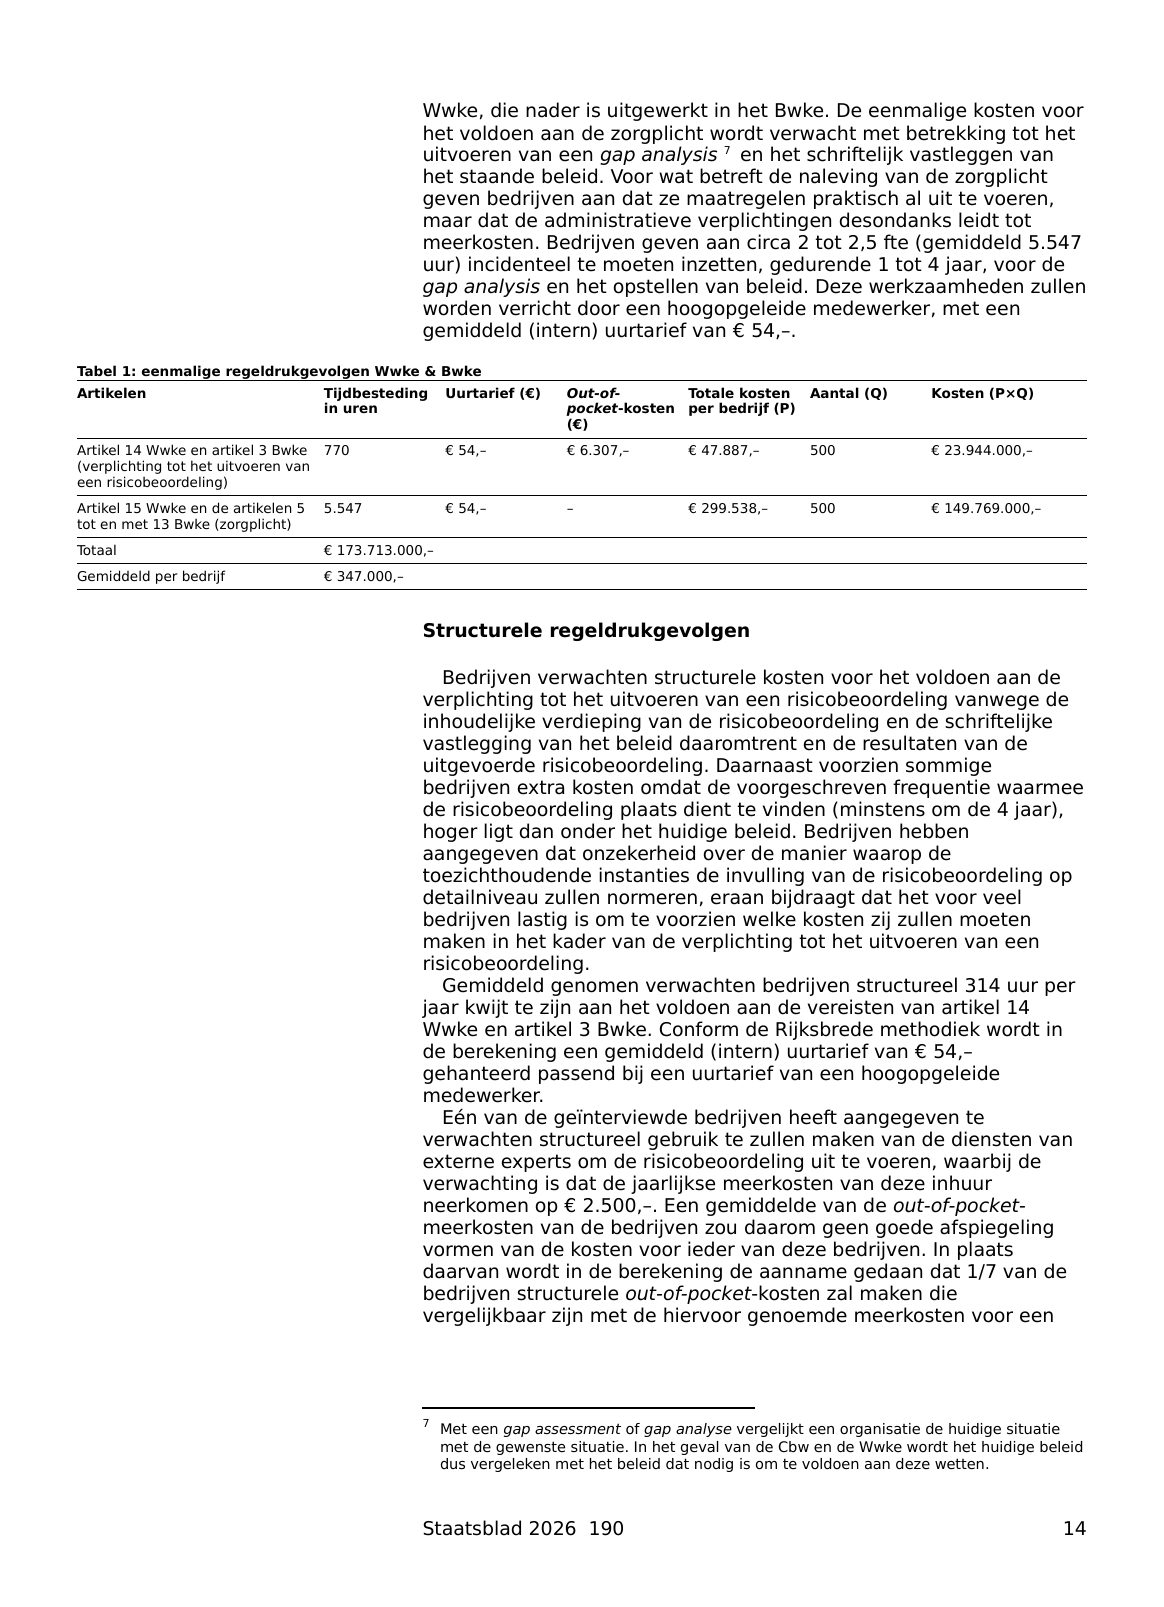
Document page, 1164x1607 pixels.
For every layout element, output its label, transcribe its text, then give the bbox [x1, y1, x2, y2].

table_cell 5.547 [318, 496, 439, 537]
subtitle Structurele regeldrukgevolgen [422, 620, 1087, 642]
text Met een gap assessment of gap analyse vergelijkt een organisatie de huidige situatie met de gewenste situatie. In het geval van de Cbw en de Wwke wordt het huidige beleid dus vergeleken met het beleid dat nodig is om te voldoen aan deze wetten. [422, 1417, 1087, 1473]
table_cell € 47.887,– [682, 439, 804, 495]
table_cell Totale kosten per bedrijf (P) [682, 381, 804, 437]
table_cell € 54,– [439, 439, 561, 495]
table_cell 500 [804, 496, 925, 537]
text Bedrijven verwachten structurele kosten voor het voldoen aan de verplichting tot het uitvoeren van een risicobeoordeling vanwege de inhoudelijke verdieping van de risicobeoordeling en de schriftelijke vastlegging van het beleid daaromtrent en de resultaten van de uitgevoerde risicobeoordeling. Daarnaast voorzien sommige bedrijven extra kosten omdat de voorgeschreven frequentie waarmee de risicobeoordeling plaats dient te vinden (minstens om de 4 jaar), hoger ligt dan onder het huidige beleid. Bedrijven hebben aangegeven dat onzekerheid over de manier waarop de toezichthoudende instanties de invulling van de risicobeoordeling op detailniveau zullen normeren, eraan bijdraagt dat het voor veel bedrijven lastig is om te voorzien welke kosten zij zullen moeten maken in het kader van de verplichting tot het uitvoeren van een risicobeoordeling. [422, 667, 1087, 975]
text Eén van de geïnterviewde bedrijven heeft aangegeven te verwachten structureel gebruik te zullen maken van de diensten van externe experts om de risicobeoordeling uit te voeren, waarbij de verwachting is dat de jaarlijkse meerkosten van deze inhuur neerkomen op € 2.500,–. Een gemiddelde van de out-of-pocket-meerkosten van de bedrijven zou daarom geen goede afspiegeling vormen van de kosten voor ieder van deze bedrijven. In plaats daarvan wordt in de berekening de aanname gedaan dat 1/7 van de bedrijven structurele out-of-pocket-kosten zal maken die vergelijkbaar zijn met de hiervoor genoemde meerkosten voor een [422, 1107, 1087, 1327]
table_cell Totaal [77, 538, 318, 563]
table_cell Gemiddeld per bedrijf [77, 564, 318, 589]
table_cell – [561, 496, 682, 537]
table_cell € 173.713.000,– [318, 538, 1087, 563]
table_cell € 299.538,– [682, 496, 804, 537]
table_cell Artikel 15 Wwke en de artikelen 5 tot en met 13 Bwke (zorgplicht) [77, 496, 318, 537]
table_cell € 149.769.000,– [925, 496, 1087, 537]
table_cell Kosten (P×Q) [925, 381, 1087, 437]
table_cell Out-of-pocket-kosten (€) [561, 381, 682, 437]
table_cell Aantal (Q) [804, 381, 925, 437]
table_cell € 54,– [439, 496, 561, 537]
table_cell Uurtarief (€) [439, 381, 561, 437]
table_cell € 6.307,– [561, 439, 682, 495]
table_cell € 347.000,– [318, 564, 1087, 589]
table_cell Artikel 14 Wwke en artikel 3 Bwke (verplichting tot het uitvoeren van een risicobeoordeling) [77, 439, 318, 495]
text Gemiddeld genomen verwachten bedrijven structureel 314 uur per jaar kwijt te zijn aan het voldoen aan de vereisten van artikel 14 Wwke en artikel 3 Bwke. Conform de Rijksbrede methodiek wordt in de berekening een gemiddeld (intern) uurtarief van € 54,– gehanteerd passend bij een uurtarief van een hoogopgeleide medewerker. [422, 975, 1087, 1107]
table_cell 500 [804, 439, 925, 495]
table_cell Tijdbesteding in uren [318, 381, 439, 437]
text Wwke, die nader is uitgewerkt in het Bwke. De eenmalige kosten voor het voldoen aan de zorgplicht wordt verwacht met betrekking tot het uitvoeren van een gap analysis en het schriftelijk vastleggen van het staande beleid. Voor wat betreft de naleving van de zorgplicht geven bedrijven aan dat ze maatregelen praktisch al uit te voeren, maar dat de administratieve verplichtingen desondanks leidt tot meerkosten. Bedrijven geven aan circa 2 tot 2,5 fte (gemiddeld 5.547 uur) incidenteel te moeten inzetten, gedurende 1 tot 4 jaar, voor de gap analysis en het opstellen van beleid. Deze werkzaamheden zullen worden verricht door een hoogopgeleide medewerker, met een gemiddeld (intern) uurtarief van € 54,–. [422, 100, 1087, 342]
table_cell € 23.944.000,– [925, 439, 1087, 495]
table_cell Artikelen [77, 381, 318, 437]
table_header Tabel 1: eenmalige regeldrukgevolgen Wwke & Bwke [77, 364, 1087, 380]
table_cell 770 [318, 439, 439, 495]
